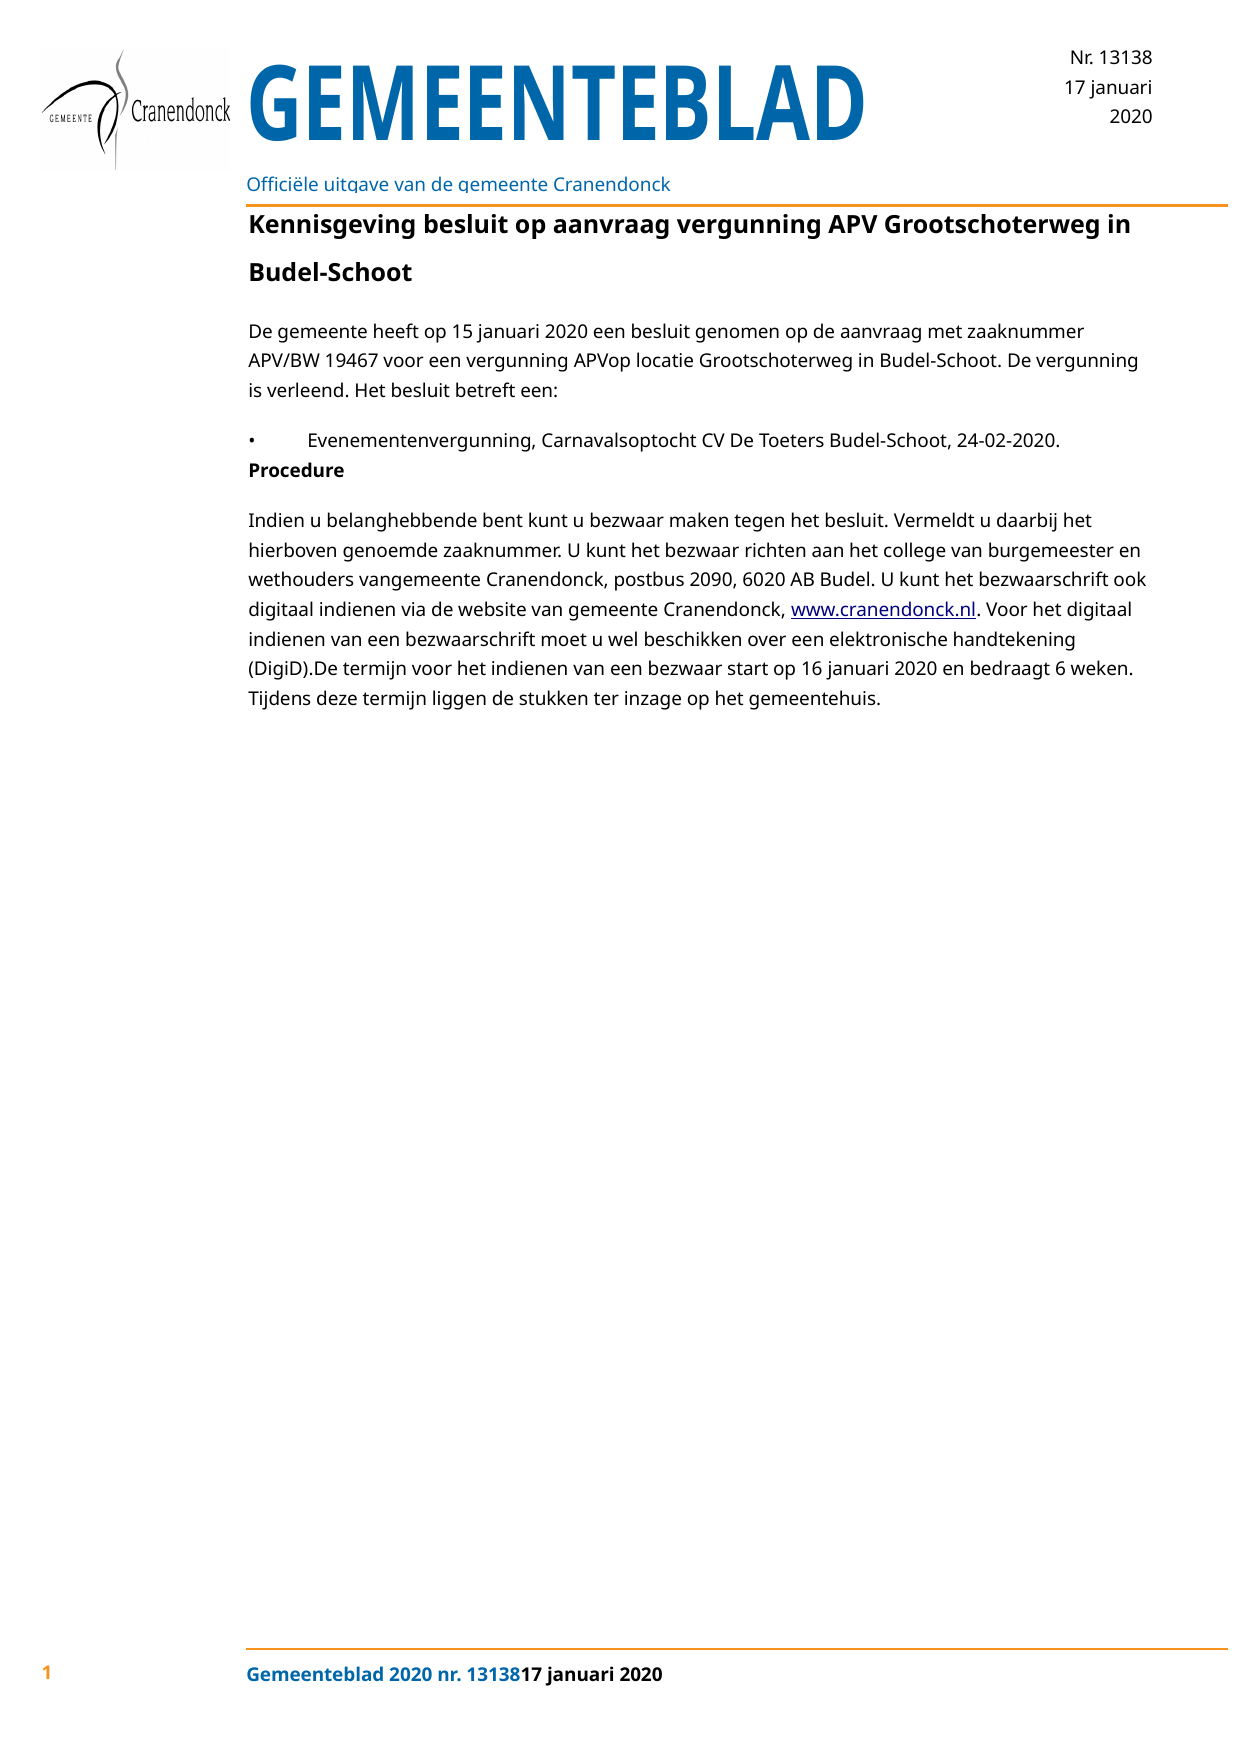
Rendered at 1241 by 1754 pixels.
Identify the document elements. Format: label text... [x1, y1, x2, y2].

text Procedure [248, 457, 1152, 483]
text De gemeente heeft op 15 januari 2020 een besluit genomen op de aanvraag met zaaknummer APV/BW 19467 voor een vergunning APVop locatie Grootschoterweg in Budel-Schoot. De vergunning is verleend. Het besluit betreft een: [248, 318, 1152, 403]
text Indien u belanghebbende bent kunt u bezwaar maken tegen het besluit. Vermeldt u daarbij het hierboven genoemde zaaknummer. U kunt het bezwaar richten aan het college van burgemeester en wethouders vangemeente Cranendonck, postbus 2090, 6020 AB Budel. U kunt het bezwaarschrift ook digitaal indienen via de website van gemeente Cranendonck, www.cranendonck.nl. Voor het digitaal indienen van een bezwaarschrift moet u wel beschikken over een elektronische handtekening (DigiD).De termijn voor het indienen van een bezwaar start op 16 januari 2020 en bedraagt 6 weken. Tijdens deze termijn liggen de stukken ter inzage op het gemeentehuis. [248, 507, 1152, 711]
list Evenementenvergunning, Carnavalsoptocht CV De Toeters Budel-Schoot, 24-02-2020. [248, 427, 1152, 453]
text Kennisgeving besluit op aanvraag vergunning APV Grootschoterweg in Budel-Schoot [248, 207, 1152, 288]
picture [41, 47, 231, 172]
